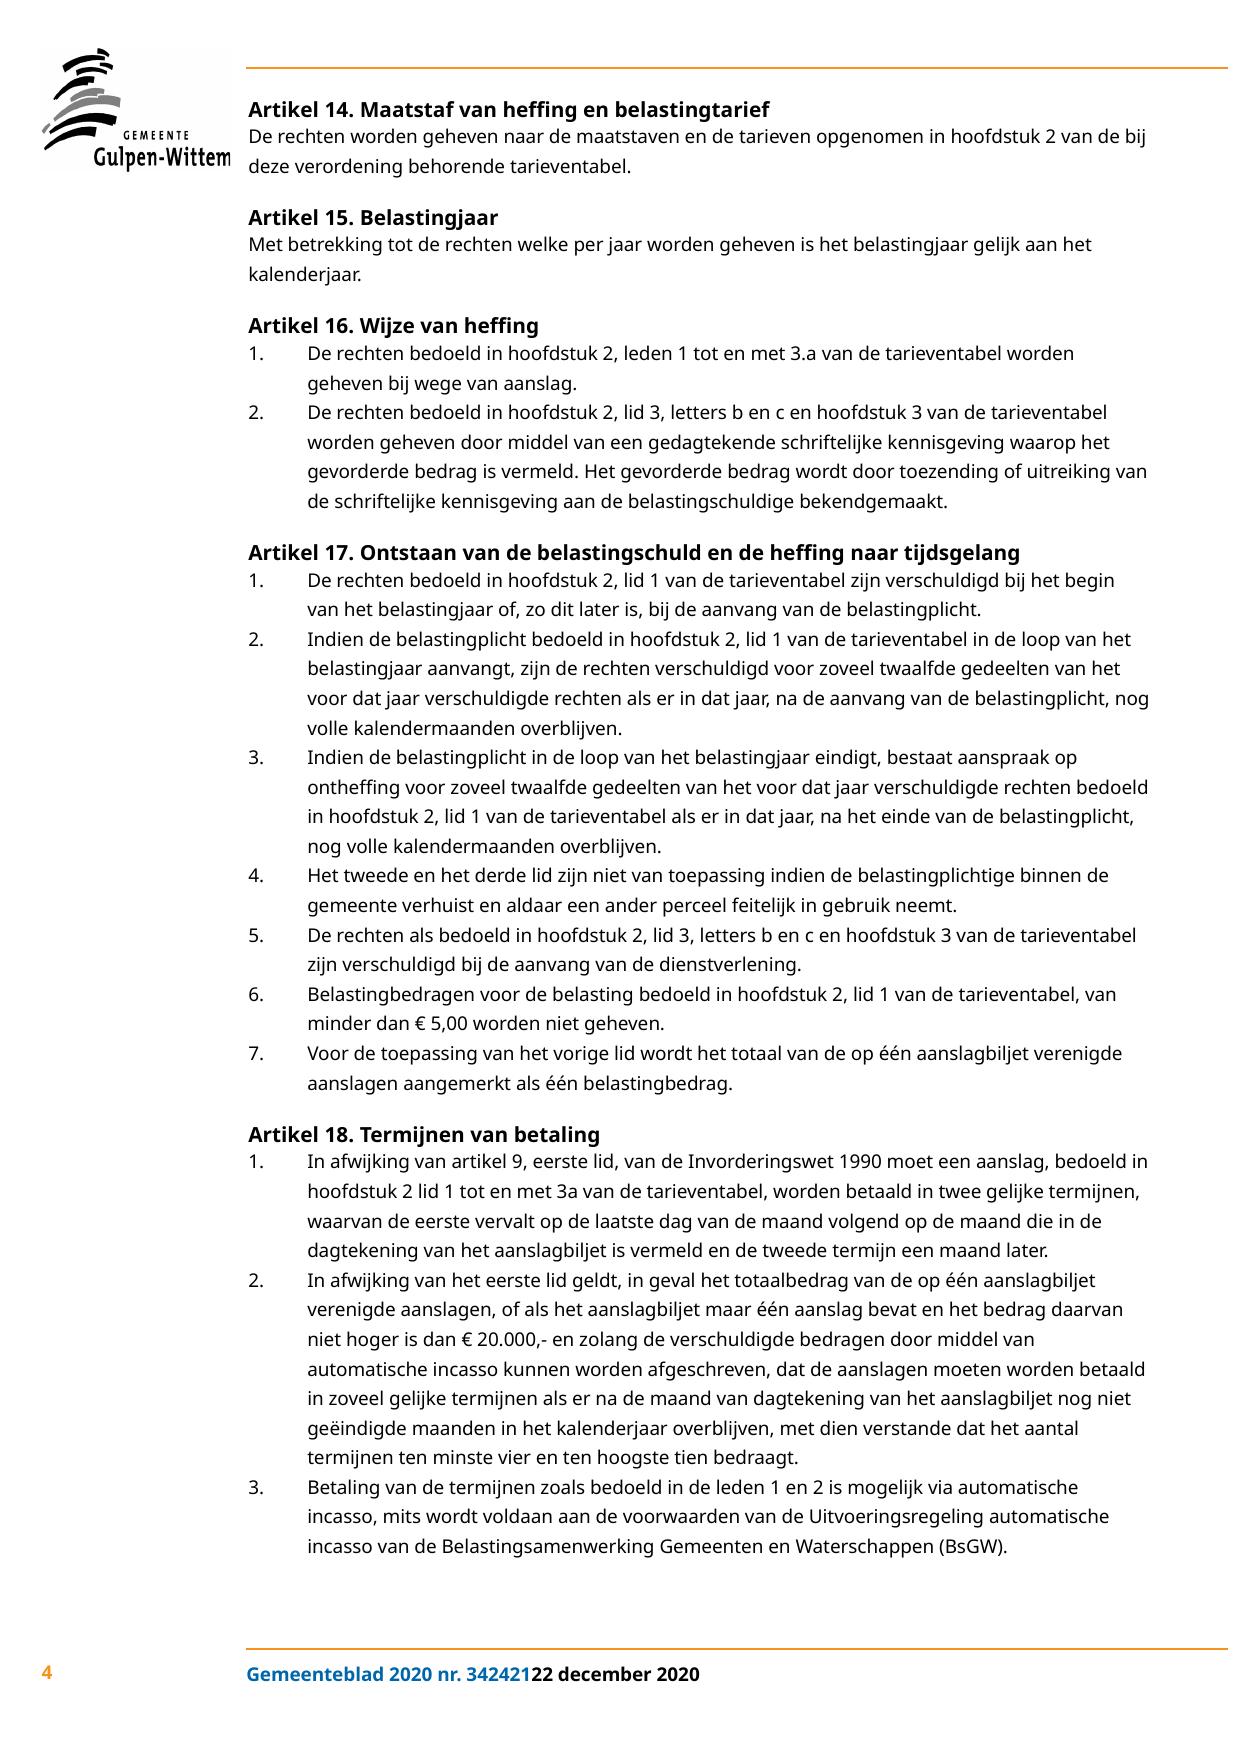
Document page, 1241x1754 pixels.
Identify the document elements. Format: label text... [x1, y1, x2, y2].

text Artikel 14. Maatstaf van heffing en belastingtarief [248, 95, 1152, 123]
text Artikel 16. Wijze van heffing [248, 312, 1152, 340]
list De rechten bedoeld in hoofdstuk 2, lid 3, letters b en c en hoofdstuk 3 van de tarieventabel worden geheven door middel van een gedagtekende schriftelijke kennisgeving waarop het gevorderde bedrag is vermeld. Het gevorderde bedrag wordt door toezending of uitreiking van de schriftelijke kennisgeving aan de belastingschuldige bekendgemaakt. [248, 399, 1152, 514]
list Betaling van de termijnen zoals bedoeld in de leden 1 en 2 is mogelijk via automatische incasso, mits wordt voldaan aan de voorwaarden van de Uitvoeringsregeling automatische incasso van de Belastingsamenwerking Gemeenten en Waterschappen (BsGW). [248, 1474, 1152, 1559]
list Indien de belastingplicht in de loop van het belastingjaar eindigt, bestaat aanspraak op ontheffing voor zoveel twaalfde gedeelten van het voor dat jaar verschuldigde rechten bedoeld in hoofdstuk 2, lid 1 van de tarieventabel als er in dat jaar, na het einde van de belastingplicht, nog volle kalendermaanden overblijven. [248, 744, 1152, 859]
list De rechten bedoeld in hoofdstuk 2, leden 1 tot en met 3.a van de tarieventabel worden geheven bij wege van aanslag. [248, 340, 1152, 395]
text Artikel 17. Ontstaan van de belastingschuld en de heffing naar tijdsgelang [248, 538, 1152, 567]
picture [41, 47, 231, 172]
text Artikel 15. Belastingjaar [248, 203, 1152, 232]
list Indien de belastingplicht bedoeld in hoofdstuk 2, lid 1 van de tarieventabel in de loop van het belastingjaar aanvangt, zijn de rechten verschuldigd voor zoveel twaalfde gedeelten van het voor dat jaar verschuldigde rechten als er in dat jaar, na de aanvang van de belastingplicht, nog volle kalendermaanden overblijven. [248, 626, 1152, 741]
text Artikel 18. Termijnen van betaling [248, 1120, 1152, 1149]
list Het tweede en het derde lid zijn niet van toepassing indien de belastingplichtige binnen de gemeente verhuist en aldaar een ander perceel feitelijk in gebruik neemt. [248, 863, 1152, 918]
text De rechten worden geheven naar de maatstaven en de tarieven opgenomen in hoofdstuk 2 van de bij deze verordening behorende tarieventabel. [248, 123, 1152, 178]
text Met betrekking tot de rechten welke per jaar worden geheven is het belastingjaar gelijk aan het kalenderjaar. [248, 232, 1152, 287]
list Belastingbedragen voor de belasting bedoeld in hoofdstuk 2, lid 1 van de tarieventabel, van minder dan € 5,00 worden niet geheven. [248, 981, 1152, 1036]
list De rechten als bedoeld in hoofdstuk 2, lid 3, letters b en c en hoofdstuk 3 van de tarieventabel zijn verschuldigd bij de aanvang van de dienstverlening. [248, 922, 1152, 977]
list In afwijking van artikel 9, eerste lid, van de Invorderingswet 1990 moet een aanslag, bedoeld in hoofdstuk 2 lid 1 tot en met 3a van de tarieventabel, worden betaald in twee gelijke termijnen, waarvan de eerste vervalt op de laatste dag van de maand volgend op de maand die in de dagtekening van het aanslagbiljet is vermeld en de tweede termijn een maand later. [248, 1149, 1152, 1263]
list Voor de toepassing van het vorige lid wordt het totaal van de op één aanslagbiljet verenigde aanslagen aangemerkt als één belastingbedrag. [248, 1040, 1152, 1096]
list In afwijking van het eerste lid geldt, in geval het totaalbedrag van de op één aanslagbiljet verenigde aanslagen, of als het aanslagbiljet maar één aanslag bevat en het bedrag daarvan niet hoger is dan € 20.000,- en zolang de verschuldigde bedragen door middel van automatische incasso kunnen worden afgeschreven, dat de aanslagen moeten worden betaald in zoveel gelijke termijnen als er na de maand van dagtekening van het aanslagbiljet nog niet geëindigde maanden in het kalenderjaar overblijven, met dien verstande dat het aantal termijnen ten minste vier en ten hoogste tien bedraagt. [248, 1267, 1152, 1470]
list De rechten bedoeld in hoofdstuk 2, lid 1 van de tarieventabel zijn verschuldigd bij het begin van het belastingjaar of, zo dit later is, bij de aanvang van de belastingplicht. [248, 567, 1152, 622]
